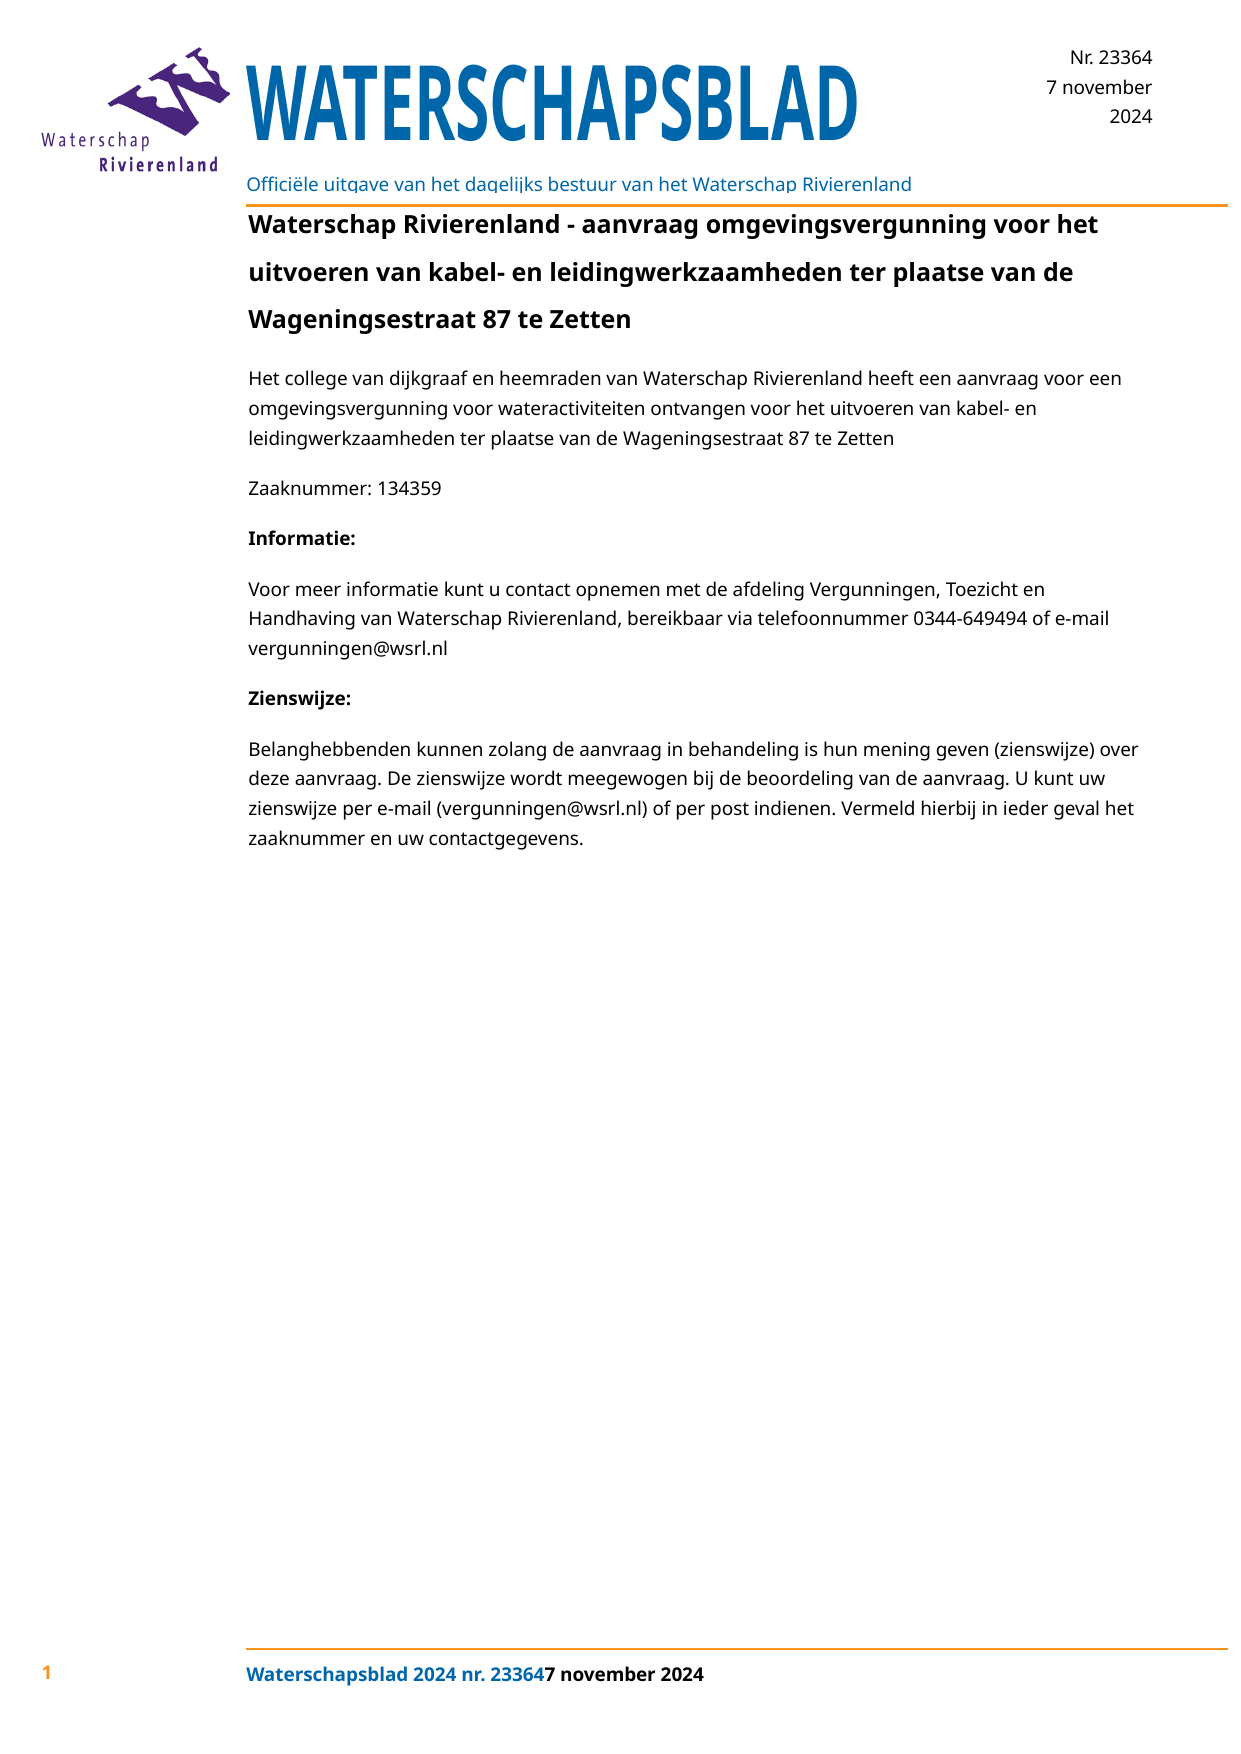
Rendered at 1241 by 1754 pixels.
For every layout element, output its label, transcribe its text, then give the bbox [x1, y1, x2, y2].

text Voor meer informatie kunt u contact opnemen met de afdeling Vergunningen, Toezicht en Handhaving van Waterschap Rivierenland, bereikbaar via telefoonnummer 0344-649494 of e-mail vergunningen@wsrl.nl [248, 576, 1152, 661]
text Waterschap Rivierenland - aanvraag omgevingsvergunning voor het uitvoeren van kabel- en leidingwerkzaamheden ter plaatse van de Wageningsestraat 87 te Zetten [248, 207, 1152, 336]
text Zienswijze: [248, 686, 1152, 711]
text Zaaknummer: 134359 [248, 475, 1152, 501]
picture [41, 47, 231, 172]
text Het college van dijkgraaf en heemraden van Waterschap Rivierenland heeft een aanvraag voor een omgevingsvergunning voor wateractiviteiten ontvangen voor het uitvoeren van kabel- en leidingwerkzaamheden ter plaatse van de Wageningsestraat 87 te Zetten [248, 366, 1152, 450]
text Belanghebbenden kunnen zolang de aanvraag in behandeling is hun mening geven (zienswijze) over deze aanvraag. De zienswijze wordt meegewogen bij de beoordeling van de aanvraag. U kunt uw zienswijze per e-mail (vergunningen@wsrl.nl) of per post indienen. Vermeld hierbij in ieder geval het zaaknummer en uw contactgegevens. [248, 736, 1152, 850]
text Informatie: [248, 526, 1152, 551]
